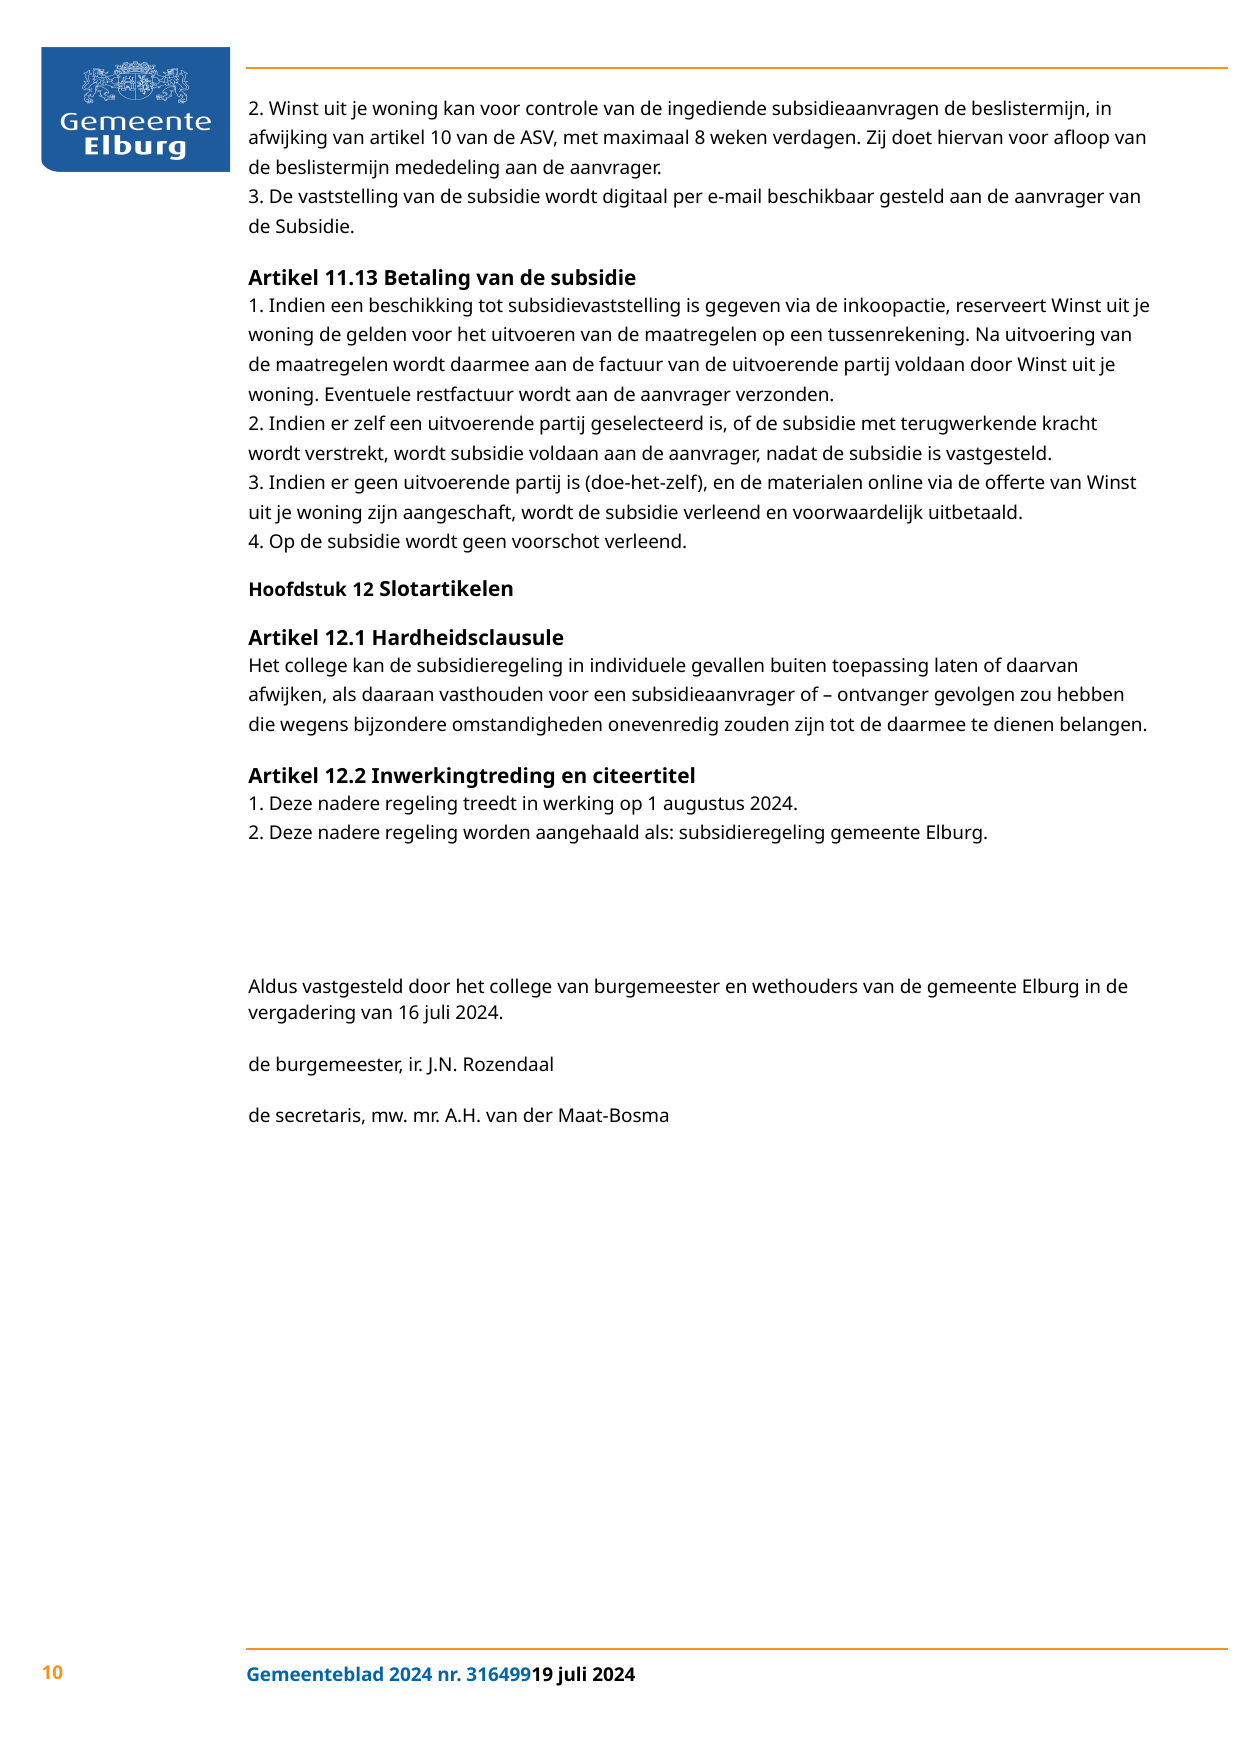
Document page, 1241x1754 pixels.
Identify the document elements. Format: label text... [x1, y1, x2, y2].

picture [41, 47, 231, 172]
text 3. De vaststelling van de subsidie wordt digitaal per e-mail beschikbaar gesteld aan de aanvrager van de Subsidie. [248, 183, 1152, 239]
text 1. Indien een beschikking tot subsidievaststelling is gegeven via de inkoopactie, reserveert Winst uit je woning de gelden voor het uitvoeren van de maatregelen op een tussenrekening. Na uitvoering van de maatregelen wordt daarmee aan de factuur van de uitvoerende partij voldaan door Winst uit je woning. Eventuele restfactuur wordt aan de aanvrager verzonden. [248, 292, 1152, 406]
text de burgemeester, ir. J.N. Rozendaal [248, 1051, 1152, 1077]
text 1. Deze nadere regeling treedt in werking op 1 augustus 2024. [248, 790, 1152, 816]
text Het college kan de subsidieregeling in individuele gevallen buiten toepassing laten of daarvan afwijken, als daaraan vasthouden voor een subsidieaanvrager of – ontvanger gevolgen zou hebben die wegens bijzondere omstandigheden onevenredig zouden zijn tot de daarmee te dienen belangen. [248, 652, 1152, 737]
text 3. Indien er geen uitvoerende partij is (doe-het-zelf), en de materialen online via de offerte van Winst uit je woning zijn aangeschaft, wordt de subsidie verleend en voorwaardelijk uitbetaald. [248, 469, 1152, 525]
text 2. Indien er zelf een uitvoerende partij geselecteerd is, of de subsidie met terugwerkende kracht wordt verstrekt, wordt subsidie voldaan aan de aanvrager, nadat de subsidie is vastgesteld. [248, 410, 1152, 466]
text 2. Deze nadere regeling worden aangehaald als: subsidieregeling gemeente Elburg. [248, 819, 1152, 845]
text 4. Op de subsidie wordt geen voorschot verleend. [248, 529, 1152, 554]
text Hoofdstuk 12 Slotartikelen [248, 574, 1152, 603]
text de secretaris, mw. mr. A.H. van der Maat-Bosma [248, 1102, 1152, 1128]
text Aldus vastgesteld door het college van burgemeester en wethouders van de gemeente Elburg in de vergadering van 16 juli 2024. [248, 974, 1152, 1025]
text 2. Winst uit je woning kan voor controle van de ingediende subsidieaanvragen de beslistermijn, in afwijking van artikel 10 van de ASV, met maximaal 8 weken verdagen. Zij doet hiervan voor afloop van de beslistermijn mededeling aan de aanvrager. [248, 95, 1152, 180]
text Artikel 12.2 Inwerkingtreding en citeertitel [248, 762, 1152, 790]
text Artikel 11.13 Betaling van de subsidie [248, 263, 1152, 292]
text Artikel 12.1 Hardheidsclausule [248, 623, 1152, 652]
